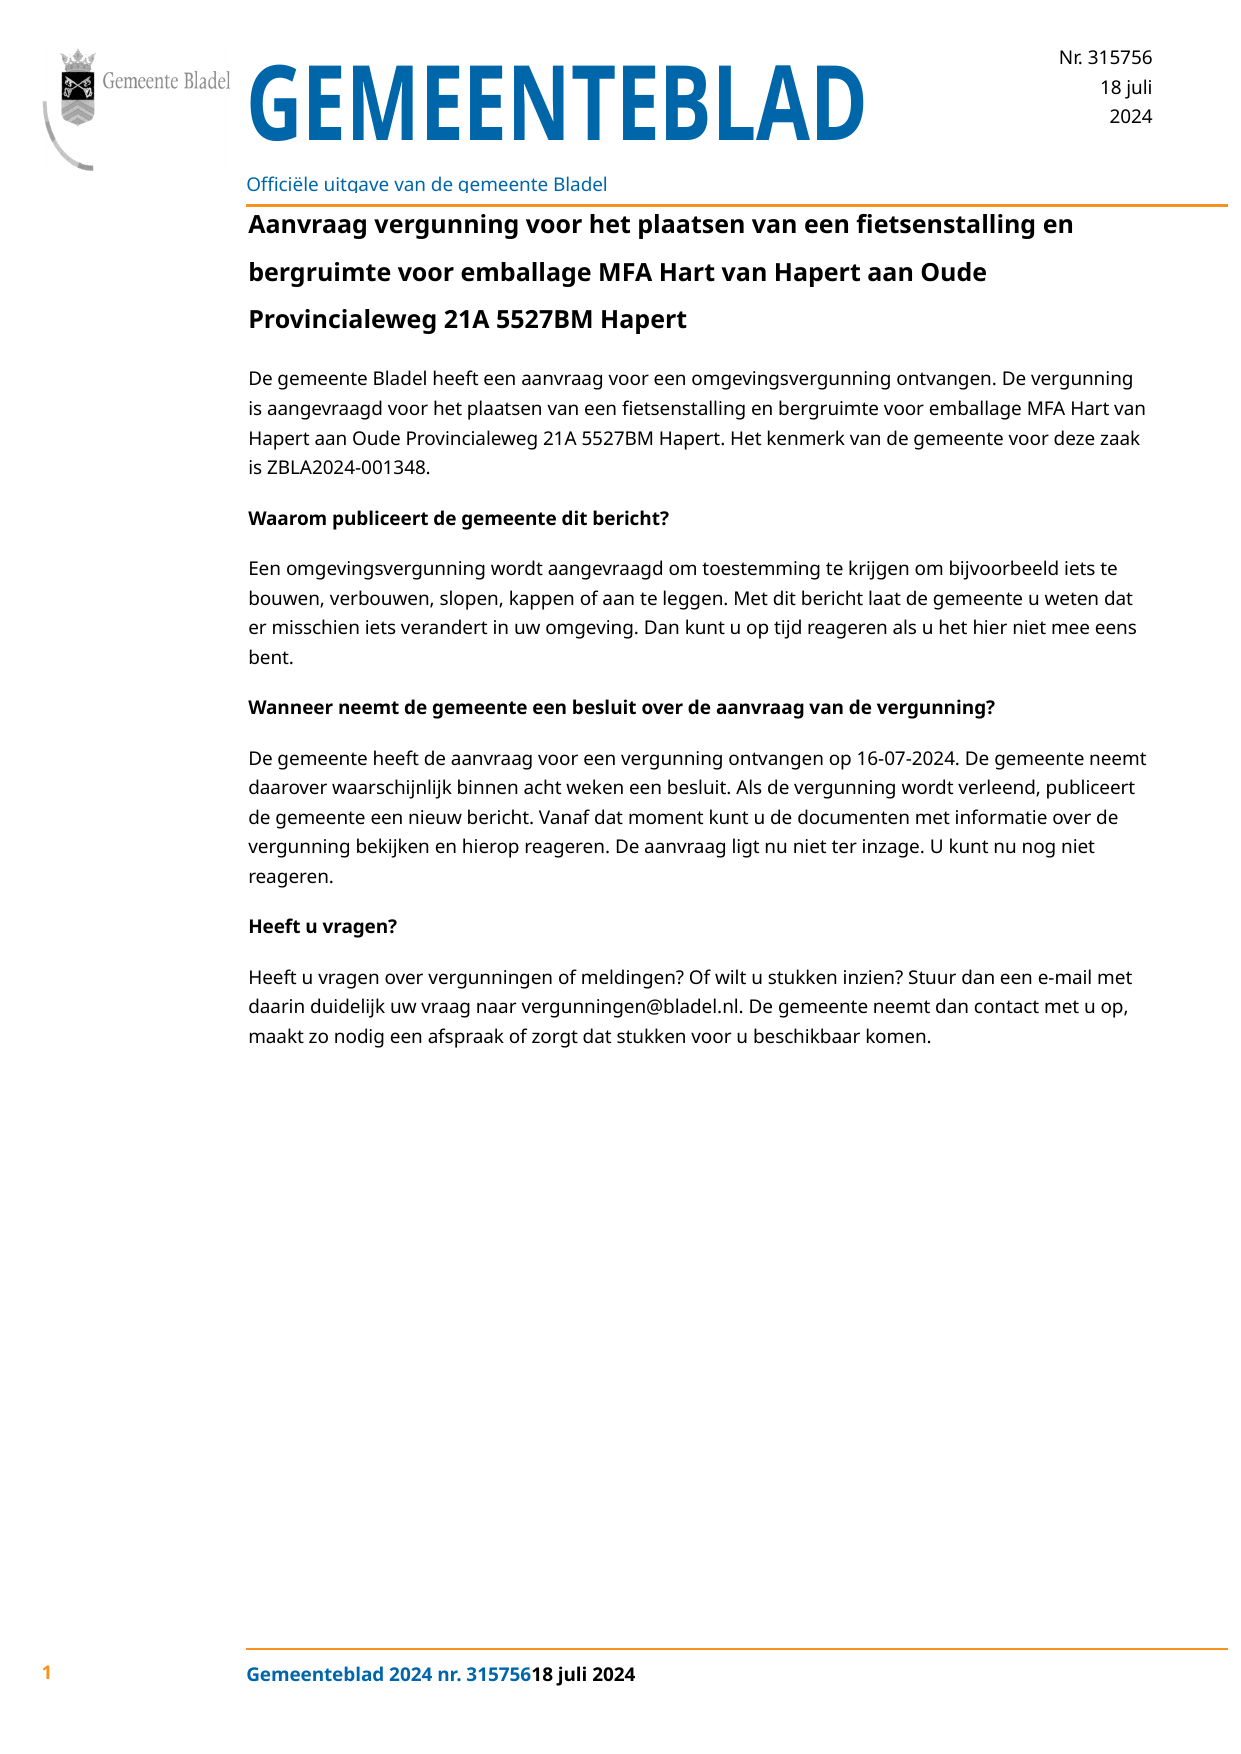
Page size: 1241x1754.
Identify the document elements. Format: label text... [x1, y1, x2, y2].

picture [41, 47, 231, 172]
text Wanneer neemt de gemeente een besluit over de aanvraag van de vergunning? [248, 694, 1152, 720]
text De gemeente heeft de aanvraag voor een vergunning ontvangen op 16-07-2024. De gemeente neemt daarover waarschijnlijk binnen acht weken een besluit. Als de vergunning wordt verleend, publiceert de gemeente een nieuw bericht. Vanaf dat moment kunt u de documenten met informatie over de vergunning bekijken en hierop reageren. De aanvraag ligt nu niet ter inzage. U kunt nu nog niet reageren. [248, 745, 1152, 889]
text Heeft u vragen over vergunningen of meldingen? Of wilt u stukken inzien? Stuur dan een e-mail met daarin duidelijk uw vraag naar vergunningen@bladel.nl. De gemeente neemt dan contact met u op, maakt zo nodig een afspraak of zorgt dat stukken voor u beschikbaar komen. [248, 964, 1152, 1049]
text Waarom publiceert de gemeente dit bericht? [248, 505, 1152, 530]
text Heeft u vragen? [248, 913, 1152, 939]
text De gemeente Bladel heeft een aanvraag voor een omgevingsvergunning ontvangen. De vergunning is aangevraagd voor het plaatsen van een fietsenstalling en bergruimte voor emballage MFA Hart van Hapert aan Oude Provincialeweg 21A 5527BM Hapert. Het kenmerk van de gemeente voor deze zaak is ZBLA2024-001348. [248, 366, 1152, 480]
text Een omgevingsvergunning wordt aangevraagd om toestemming te krijgen om bijvoorbeeld iets te bouwen, verbouwen, slopen, kappen of aan te leggen. Met dit bericht laat de gemeente u weten dat er misschien iets verandert in uw omgeving. Dan kunt u op tijd reageren als u het hier niet mee eens bent. [248, 555, 1152, 669]
text Aanvraag vergunning voor het plaatsen van een fietsenstalling en bergruimte voor emballage MFA Hart van Hapert aan Oude Provincialeweg 21A 5527BM Hapert [248, 207, 1152, 336]
